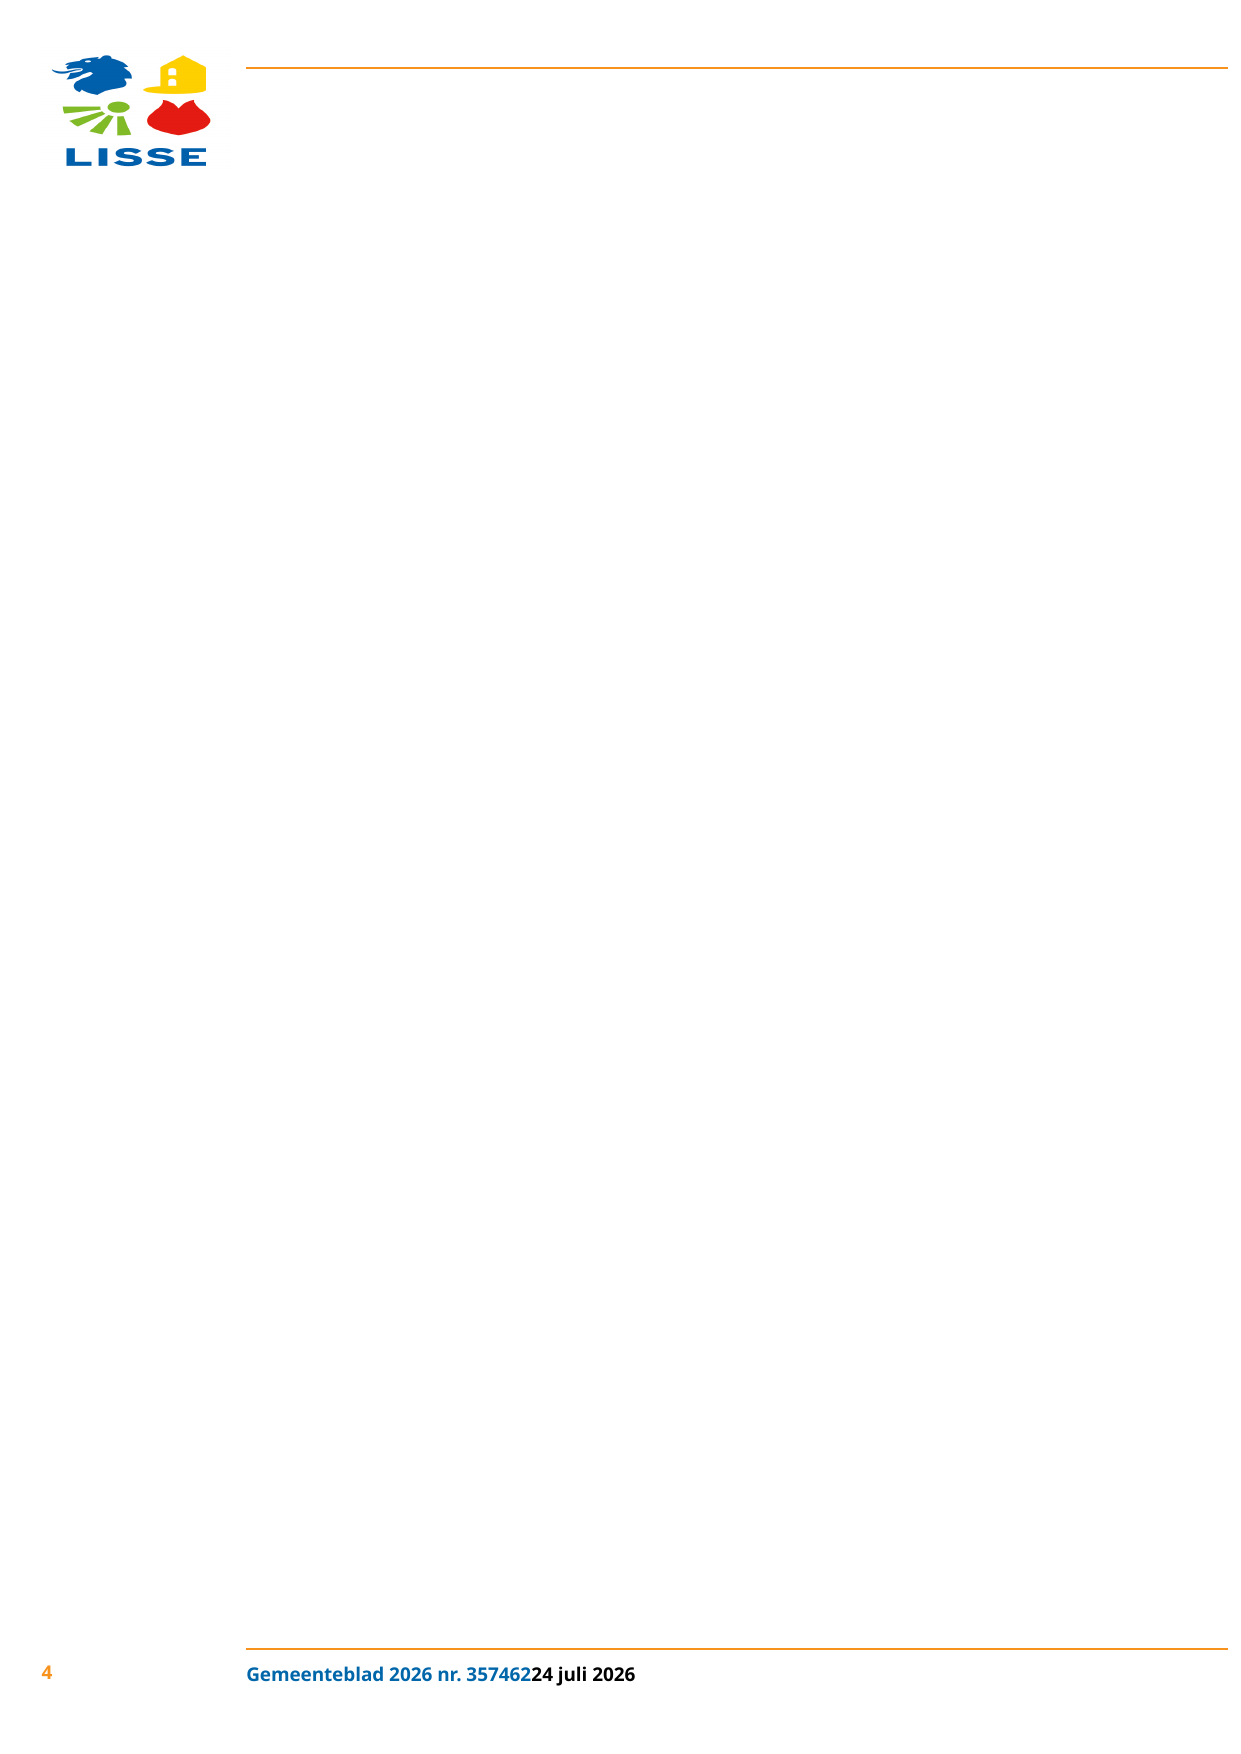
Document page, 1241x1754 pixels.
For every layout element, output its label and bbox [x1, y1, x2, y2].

picture [41, 47, 231, 172]
